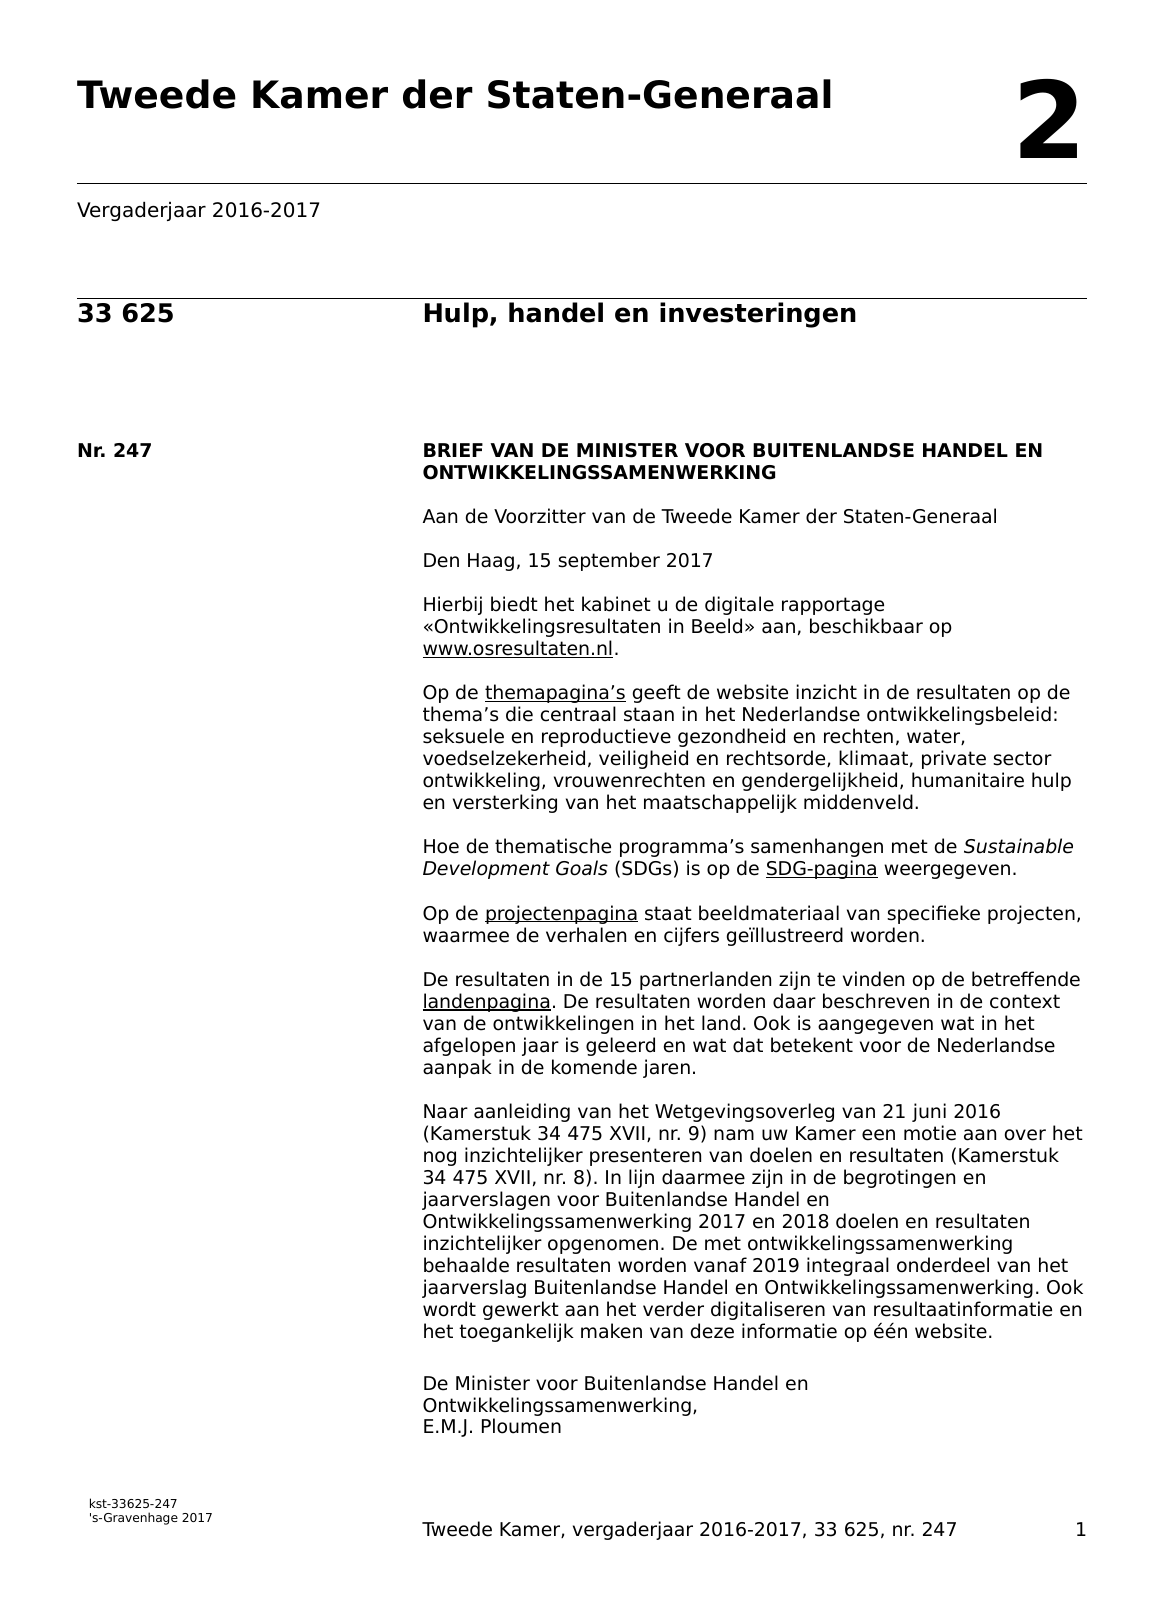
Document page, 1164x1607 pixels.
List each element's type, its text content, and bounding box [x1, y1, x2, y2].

table_header 2 [886, 59, 1087, 183]
text kst-33625-247 [88, 1497, 323, 1511]
text Op de themapagina’s geeft de website inzicht in de resultaten op de thema’s die centraal staan in het Nederlandse ontwikkelingsbeleid: seksuele en reproductieve gezondheid en rechten, water, voedselzekerheid, veiligheid en rechtsorde, klimaat, private sector ontwikkeling, vrouwenrechten en gendergelijkheid, humanitaire hulp en versterking van het maatschappelijk middenveld. [422, 682, 1087, 814]
text Hierbij biedt het kabinet u de digitale rapportage «Ontwikkelingsresultaten in Beeld» aan, beschikbaar op www.osresultaten.nl. [422, 594, 1087, 660]
subtitle Nr. 247 BRIEF VAN DE MINISTER VOOR BUITENLANDSE HANDEL EN ONTWIKKELINGSSAMENWERKING [77, 440, 1087, 484]
text De resultaten in de 15 partnerlanden zijn te vinden op de betreffende landenpagina. De resultaten worden daar beschreven in de context van de ontwikkelingen in het land. Ook is aangegeven wat in het afgelopen jaar is geleerd en wat dat betekent voor de Nederlandse aanpak in de komende jaren. [422, 969, 1087, 1078]
table_header Tweede Kamer der Staten-Generaal [77, 59, 886, 183]
subtitle 33 625 Hulp, handel en investeringen [77, 299, 1087, 329]
text De Minister voor Buitenlandse Handel en Ontwikkelingssamenwerking, E.M.J. Ploumen [422, 1372, 1087, 1438]
text Den Haag, 15 september 2017 [422, 550, 1087, 572]
table_cell Vergaderjaar 2016-2017 [77, 184, 1087, 298]
text Hoe de thematische programma’s samenhangen met de Sustainable Development Goals (SDGs) is op de SDG-pagina weergegeven. [422, 836, 1087, 880]
text Op de projectenpagina staat beeldmateriaal van specifieke projecten, waarmee de verhalen en cijfers geïllustreerd worden. [422, 902, 1087, 946]
text Aan de Voorzitter van de Tweede Kamer der Staten-Generaal [422, 506, 1087, 528]
text Naar aanleiding van het Wetgevingsoverleg van 21 juni 2016 (Kamerstuk 34 475 XVII, nr. 9) nam uw Kamer een motie aan over het nog inzichtelijker presenteren van doelen en resultaten (Kamerstuk 34 475 XVII, nr. 8). In lijn daarmee zijn in de begrotingen en jaarverslagen voor Buitenlandse Handel en Ontwikkelingssamenwerking 2017 en 2018 doelen en resultaten inzichtelijker opgenomen. De met ontwikkelingssamenwerking behaalde resultaten worden vanaf 2019 integraal onderdeel van het jaarverslag Buitenlandse Handel en Ontwikkelingssamenwerking. Ook wordt gewerkt aan het verder digitaliseren van resultaatinformatie en het toegankelijk maken van deze informatie op één website. [422, 1101, 1087, 1342]
text 's-Gravenhage 2017 [88, 1511, 323, 1525]
